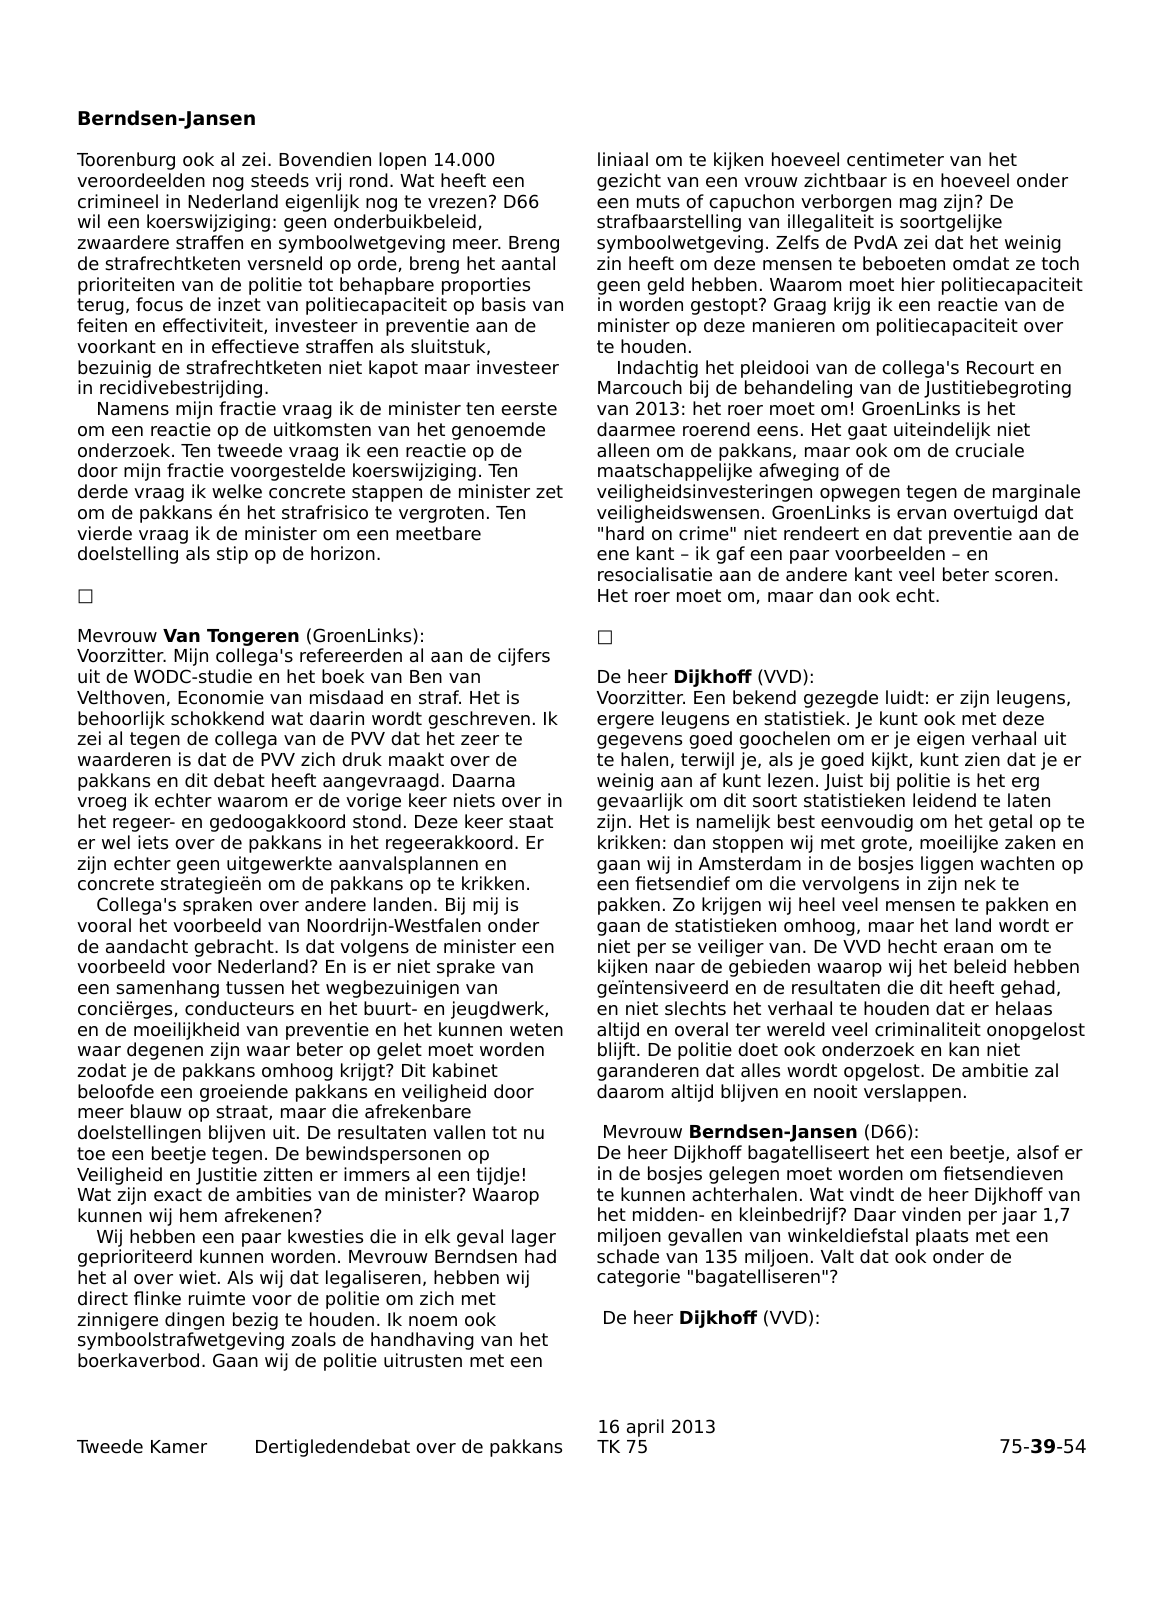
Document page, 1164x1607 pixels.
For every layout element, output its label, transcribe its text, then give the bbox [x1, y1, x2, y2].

text Collega's spraken over andere landen. Bij mij is vooral het voorbeeld van Noordrijn-Westfalen onder de aandacht gebracht. Is dat volgens de minister een voorbeeld voor Nederland? En is er niet sprake van een samenhang tussen het wegbezuinigen van conciërges, conducteurs en het buurt- en jeugdwerk, en de moeilijkheid van preventie en het kunnen weten waar degenen zijn waar beter op gelet moet worden zodat je de pakkans omhoog krijgt? Dit kabinet beloofde een groeiende pakkans en veiligheid door meer blauw op straat, maar die afrekenbare doelstellingen blijven uit. De resultaten vallen tot nu toe een beetje tegen. De bewindspersonen op Veiligheid en Justitie zitten er immers al een tijdje! Wat zijn exact de ambities van de minister? Waarop kunnen wij hem afrekenen? [77, 895, 567, 1227]
text Wij hebben een paar kwesties die in elk geval lager geprioriteerd kunnen worden. Mevrouw Berndsen had het al over wiet. Als wij dat legaliseren, hebben wij direct flinke ruimte voor de politie om zich met zinnigere dingen bezig te houden. Ik noem ook symboolstrafwetgeving zoals de handhaving van het boerkaverbod. Gaan wij de politie uitrusten met een [77, 1227, 567, 1372]
text Toorenburg ook al zei. Bovendien lopen 14.000 veroordeelden nog steeds vrij rond. Wat heeft een crimineel in Nederland eigenlijk nog te vrezen? D66 wil een koerswijziging: geen onderbuikbeleid, zwaardere straffen en symboolwetgeving meer. Breng de strafrechtketen versneld op orde, breng het aantal prioriteiten van de politie tot behapbare proporties terug, focus de inzet van politiecapaciteit op basis van feiten en effectiviteit, investeer in preventie aan de voorkant en in effectieve straffen als sluitstuk, bezuinig de strafrechtketen niet kapot maar investeer in recidivebestrijding. [77, 150, 567, 399]
text De heer Dijkhoff (VVD): [596, 1308, 1087, 1329]
text De heer Dijkhoff (VVD): [596, 667, 1087, 688]
text Indachtig het pleidooi van de collega's Recourt en Marcouch bij de behandeling van de Justitiebegroting van 2013: het roer moet om! GroenLinks is het daarmee roerend eens. Het gaat uiteindelijk niet alleen om de pakkans, maar ook om de cruciale maatschappelijke afweging of de veiligheidsinvesteringen opwegen tegen de marginale veiligheidswensen. GroenLinks is ervan overtuigd dat "hard on crime" niet rendeert en dat preventie aan de ene kant – ik gaf een paar voorbeelden – en resocialisatie aan de andere kant veel beter scoren. Het roer moet om, maar dan ook echt. [596, 357, 1087, 606]
text Namens mijn fractie vraag ik de minister ten eerste om een reactie op de uitkomsten van het genoemde onderzoek. Ten tweede vraag ik een reactie op de door mijn fractie voorgestelde koerswijziging. Ten derde vraag ik welke concrete stappen de minister zet om de pakkans én het strafrisico te vergroten. Ten vierde vraag ik de minister om een meetbare doelstelling als stip op de horizon. [77, 399, 567, 565]
text De heer Dijkhoff bagatelliseert het een beetje, alsof er in de bosjes gelegen moet worden om fietsendieven te kunnen achterhalen. Wat vindt de heer Dijkhoff van het midden- en kleinbedrijf? Daar vinden per jaar 1,7 miljoen gevallen van winkeldiefstal plaats met een schade van 135 miljoen. Valt dat ook onder de categorie "bagatelliseren"? [596, 1143, 1087, 1288]
text Mevrouw Berndsen-Jansen (D66): [596, 1122, 1087, 1143]
text □ [596, 626, 1087, 647]
text Voorzitter. Een bekend gezegde luidt: er zijn leugens, ergere leugens en statistiek. Je kunt ook met deze gegevens goed goochelen om er je eigen verhaal uit te halen, terwijl je, als je goed kijkt, kunt zien dat je er weinig aan af kunt lezen. Juist bij politie is het erg gevaarlijk om dit soort statistieken leidend te laten zijn. Het is namelijk best eenvoudig om het getal op te krikken: dan stoppen wij met grote, moeilijke zaken en gaan wij in Amsterdam in de bosjes liggen wachten op een fietsendief om die vervolgens in zijn nek te pakken. Zo krijgen wij heel veel mensen te pakken en gaan de statistieken omhoog, maar het land wordt er niet per se veiliger van. De VVD hecht eraan om te kijken naar de gebieden waarop wij het beleid hebben geïntensiveerd en de resultaten die dit heeft gehad, en niet slechts het verhaal te houden dat er helaas altijd en overal ter wereld veel criminaliteit onopgelost blijft. De politie doet ook onderzoek en kan niet garanderen dat alles wordt opgelost. De ambitie zal daarom altijd blijven en nooit verslappen. [596, 688, 1087, 1102]
text liniaal om te kijken hoeveel centimeter van het gezicht van een vrouw zichtbaar is en hoeveel onder een muts of capuchon verborgen mag zijn? De strafbaarstelling van illegaliteit is soortgelijke symboolwetgeving. Zelfs de PvdA zei dat het weinig zin heeft om deze mensen te beboeten omdat ze toch geen geld hebben. Waarom moet hier politiecapaciteit in worden gestopt? Graag krijg ik een reactie van de minister op deze manieren om politiecapaciteit over te houden. [596, 150, 1087, 357]
text Mevrouw Van Tongeren (GroenLinks): [77, 626, 567, 646]
text □ [77, 585, 567, 606]
text Voorzitter. Mijn collega's refereerden al aan de cijfers uit de WODC-studie en het boek van Ben van Velthoven, Economie van misdaad en straf. Het is behoorlijk schokkend wat daarin wordt geschreven. Ik zei al tegen de collega van de PVV dat het zeer te waarderen is dat de PVV zich druk maakt over de pakkans en dit debat heeft aangevraagd. Daarna vroeg ik echter waarom er de vorige keer niets over in het regeer- en gedoogakkoord stond. Deze keer staat er wel iets over de pakkans in het regeerakkoord. Er zijn echter geen uitgewerkte aanvalsplannen en concrete strategieën om de pakkans op te krikken. [77, 646, 567, 895]
